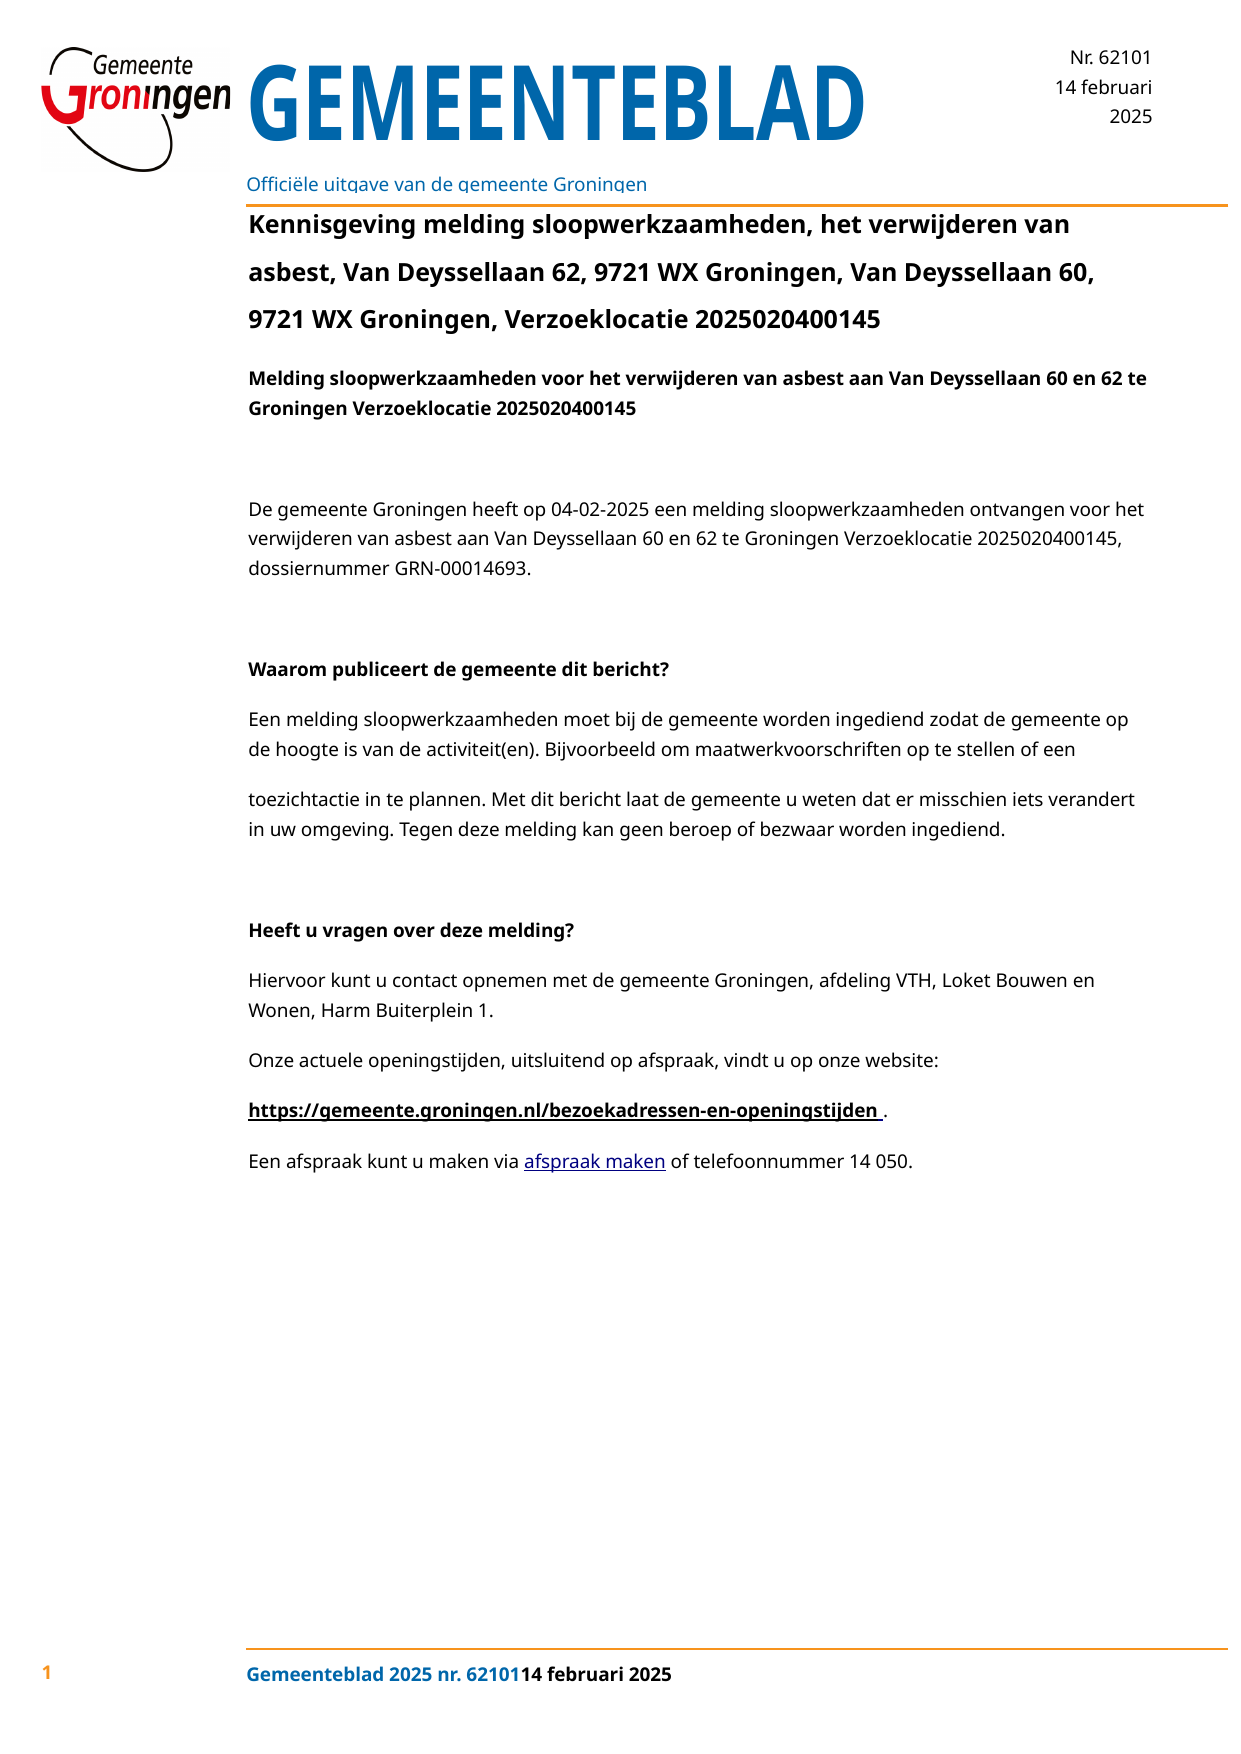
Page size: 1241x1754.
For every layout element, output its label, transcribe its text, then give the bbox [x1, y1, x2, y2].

picture [41, 47, 231, 172]
text Een melding sloopwerkzaamheden moet bij de gemeente worden ingediend zodat de gemeente op de hoogte is van de activiteit(en). Bijvoorbeeld om maatwerkvoorschriften op te stellen of een [248, 706, 1152, 762]
text https://gemeente.groningen.nl/bezoekadressen-en-openingstijden . [248, 1098, 1152, 1123]
text Onze actuele openingstijden, uitsluitend op afspraak, vindt u op onze website: [248, 1047, 1152, 1073]
text Heeft u vragen over deze melding? [248, 917, 1152, 942]
text De gemeente Groningen heeft op 04-02-2025 een melding sloopwerkzaamheden ontvangen voor het verwijderen van asbest aan Van Deyssellaan 60 en 62 te Groningen Verzoeklocatie 2025020400145, dossiernummer GRN-00014693. [248, 496, 1152, 581]
text Waarom publiceert de gemeente dit bericht? [248, 656, 1152, 682]
text Hiervoor kunt u contact opnemen met de gemeente Groningen, afdeling VTH, Loket Bouwen en Wonen, Harm Buiterplein 1. [248, 967, 1152, 1022]
text Kennisgeving melding sloopwerkzaamheden, het verwijderen van asbest, Van Deyssellaan 62, 9721 WX Groningen, Van Deyssellaan 60, 9721 WX Groningen, Verzoeklocatie 2025020400145 [248, 207, 1152, 336]
text toezichtactie in te plannen. Met dit bericht laat de gemeente u weten dat er misschien iets verandert in uw omgeving. Tegen deze melding kan geen beroep of bezwaar worden ingediend. [248, 786, 1152, 842]
text Melding sloopwerkzaamheden voor het verwijderen van asbest aan Van Deyssellaan 60 en 62 te Groningen Verzoeklocatie 2025020400145 [248, 366, 1152, 421]
text Een afspraak kunt u maken via afspraak maken of telefoonnummer 14 050. [248, 1148, 1152, 1174]
